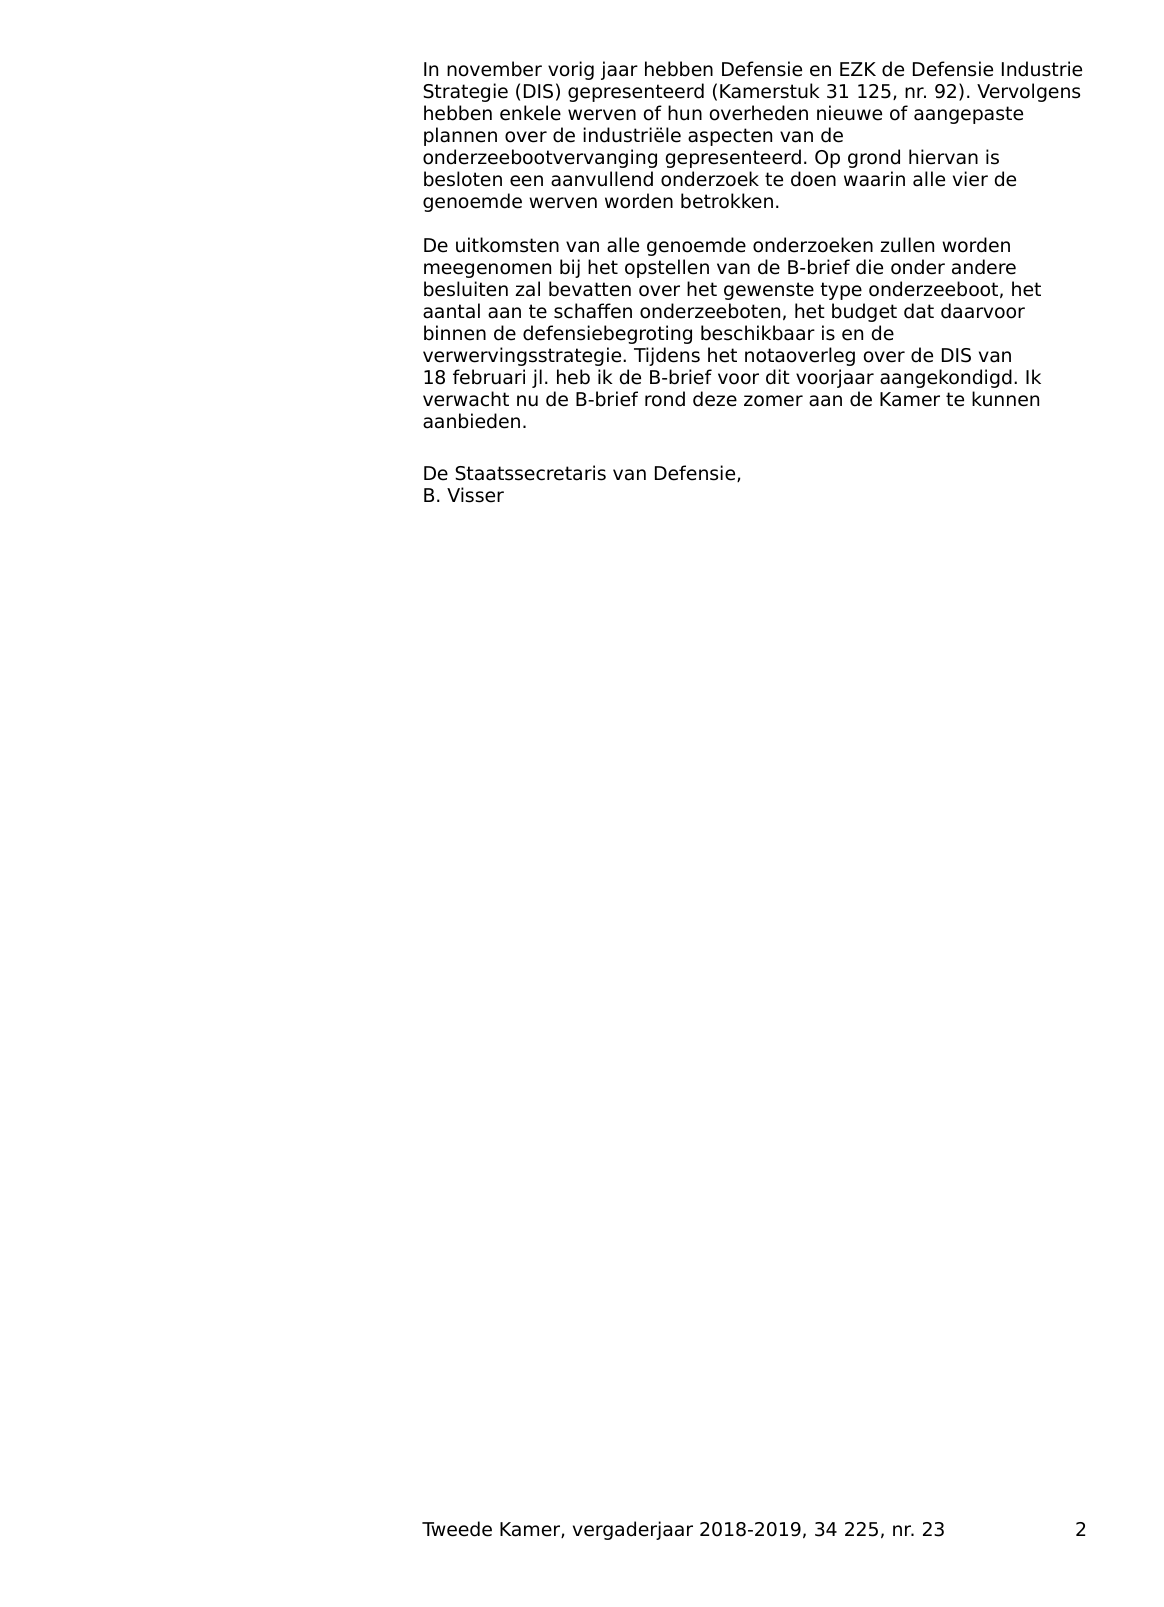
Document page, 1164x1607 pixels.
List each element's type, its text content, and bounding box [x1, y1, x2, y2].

text In november vorig jaar hebben Defensie en EZK de Defensie Industrie Strategie (DIS) gepresenteerd (Kamerstuk 31 125, nr. 92). Vervolgens hebben enkele werven of hun overheden nieuwe of aangepaste plannen over de industriële aspecten van de onderzeebootvervanging gepresenteerd. Op grond hiervan is besloten een aanvullend onderzoek te doen waarin alle vier de genoemde werven worden betrokken. [422, 59, 1087, 213]
text De Staatssecretaris van Defensie, B. Visser [422, 463, 1087, 507]
text De uitkomsten van alle genoemde onderzoeken zullen worden meegenomen bij het opstellen van de B-brief die onder andere besluiten zal bevatten over het gewenste type onderzeeboot, het aantal aan te schaffen onderzeeboten, het budget dat daarvoor binnen de defensiebegroting beschikbaar is en de verwervingsstrategie. Tijdens het notaoverleg over de DIS van 18 februari jl. heb ik de B-brief voor dit voorjaar aangekondigd. Ik verwacht nu de B-brief rond deze zomer aan de Kamer te kunnen aanbieden. [422, 235, 1087, 433]
